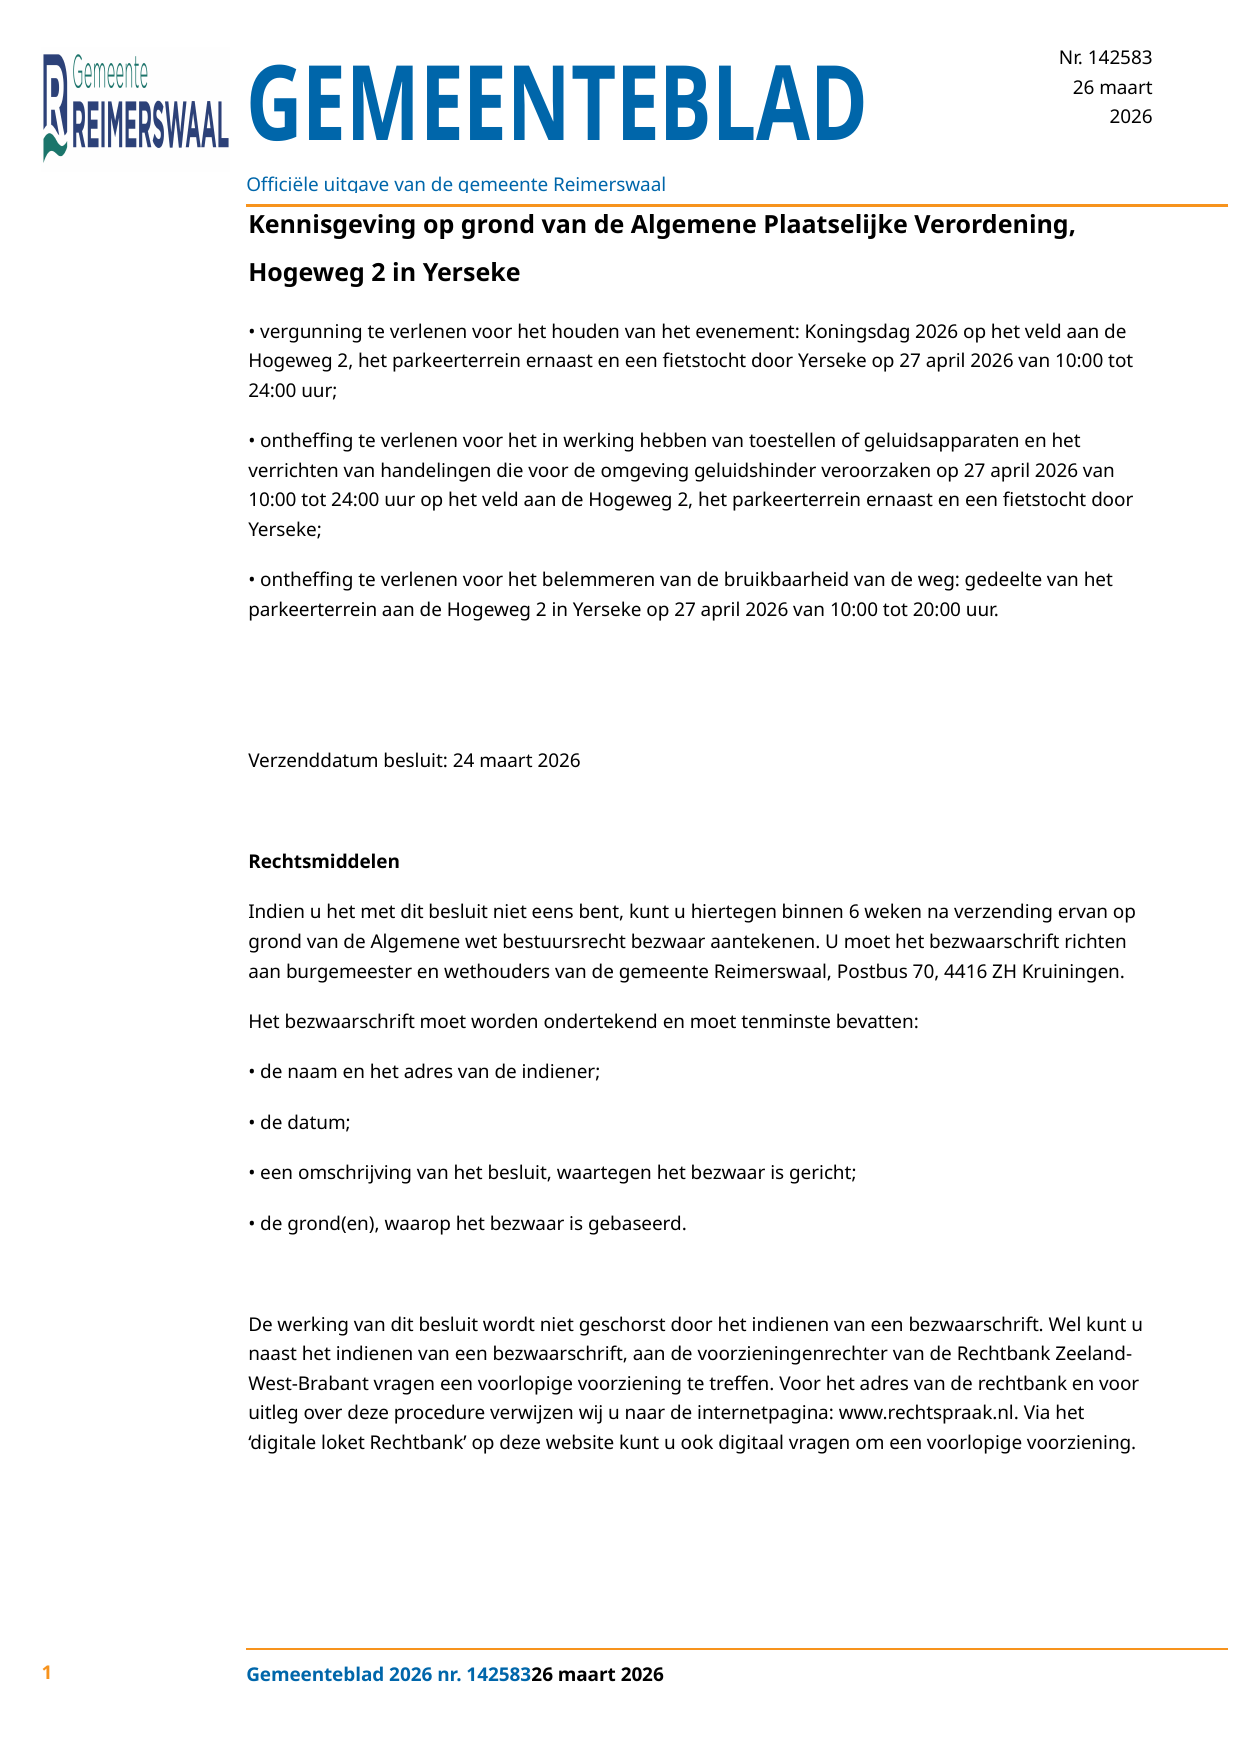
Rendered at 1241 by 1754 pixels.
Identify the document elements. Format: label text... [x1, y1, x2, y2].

text • de naam en het adres van de indiener; [248, 1059, 1152, 1084]
text De werking van dit besluit wordt niet geschorst door het indienen van een bezwaarschrift. Wel kunt u naast het indienen van een bezwaarschrift, aan de voorzieningenrechter van de Rechtbank Zeeland-West-Brabant vragen een voorlopige voorziening te treffen. Voor het adres van de rechtbank en voor uitleg over deze procedure verwijzen wij u naar de internetpagina: www.rechtspraak.nl. Via het ‘digitale loket Rechtbank’ op deze website kunt u ook digitaal vragen om een voorlopige voorziening. [248, 1311, 1152, 1455]
text • ontheffing te verlenen voor het belemmeren van de bruikbaarheid van de weg: gedeelte van het parkeerterrein aan de Hogeweg 2 in Yerseke op 27 april 2026 van 10:00 tot 20:00 uur. [248, 567, 1152, 622]
text • ontheffing te verlenen voor het in werking hebben van toestellen of geluidsapparaten en het verrichten van handelingen die voor de omgeving geluidshinder veroorzaken op 27 april 2026 van 10:00 tot 24:00 uur op het veld aan de Hogeweg 2, het parkeerterrein ernaast en een fietstocht door Yerseke; [248, 427, 1152, 542]
text • de datum; [248, 1109, 1152, 1135]
text Rechtsmiddelen [248, 848, 1152, 874]
text Kennisgeving op grond van de Algemene Plaatselijke Verordening, Hogeweg 2 in Yerseke [248, 207, 1152, 288]
text Indien u het met dit besluit niet eens bent, kunt u hiertegen binnen 6 weken na verzending ervan op grond van de Algemene wet bestuursrecht bezwaar aantekenen. U moet het bezwaarschrift richten aan burgemeester en wethouders van de gemeente Reimerswaal, Postbus 70, 4416 ZH Kruiningen. [248, 899, 1152, 984]
text • de grond(en), waarop het bezwaar is gebaseerd. [248, 1210, 1152, 1236]
text Het bezwaarschrift moet worden ondertekend en moet tenminste bevatten: [248, 1008, 1152, 1034]
picture [41, 47, 231, 172]
text • vergunning te verlenen voor het houden van het evenement: Koningsdag 2026 op het veld aan de Hogeweg 2, het parkeerterrein ernaast en een fietstocht door Yerseke op 27 april 2026 van 10:00 tot 24:00 uur; [248, 318, 1152, 403]
text • een omschrijving van het besluit, waartegen het bezwaar is gericht; [248, 1159, 1152, 1185]
text Verzenddatum besluit: 24 maart 2026 [248, 747, 1152, 773]
